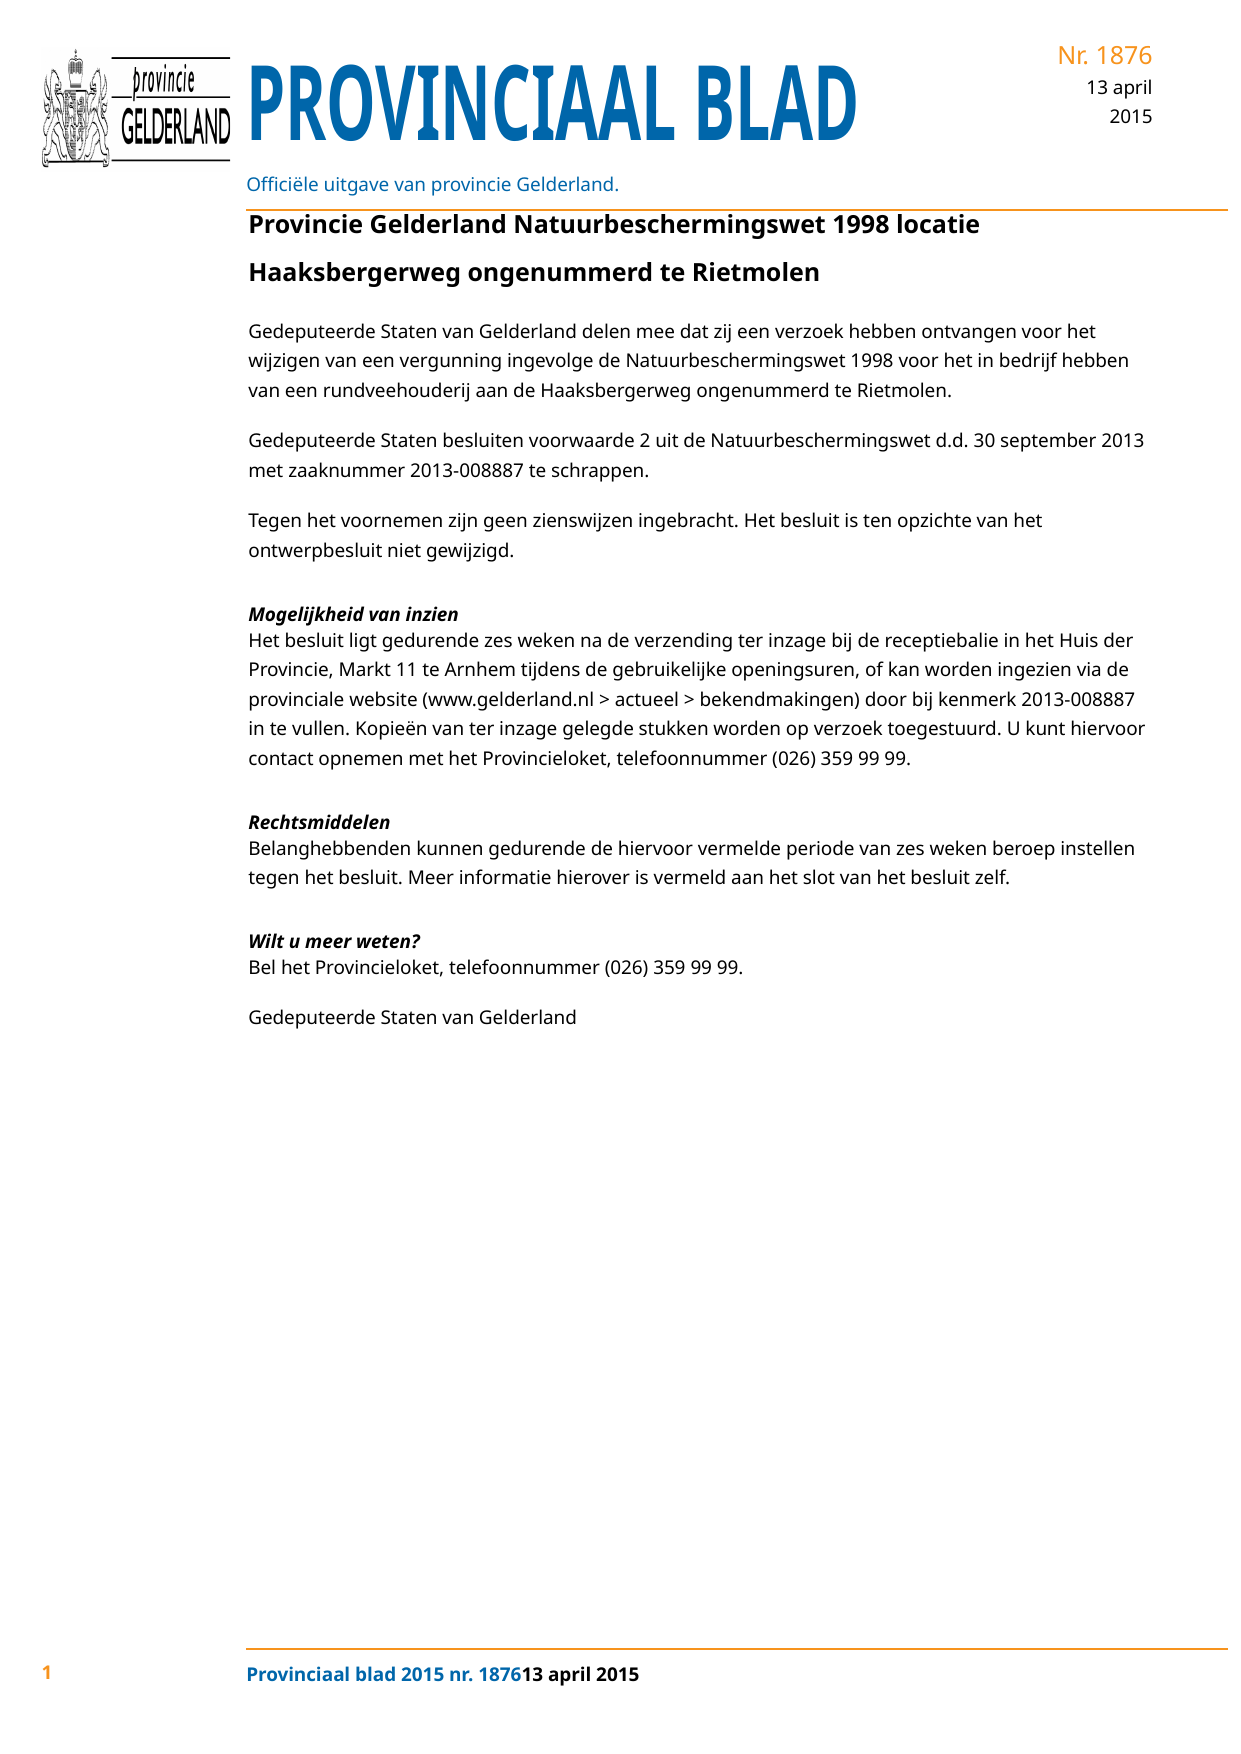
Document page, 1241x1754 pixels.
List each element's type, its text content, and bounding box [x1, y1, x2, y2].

text Gedeputeerde Staten besluiten voorwaarde 2 uit de Natuurbeschermingswet d.d. 30 september 2013 met zaaknummer 2013-008887 te schrappen. [248, 427, 1152, 483]
text Provincie Gelderland Natuurbeschermingswet 1998 locatie Haaksbergerweg ongenummerd te Rietmolen [248, 211, 1152, 288]
text Tegen het voornemen zijn geen zienswijzen ingebracht. Het besluit is ten opzichte van het ontwerpbesluit niet gewijzigd. [248, 507, 1152, 563]
text Bel het Provincieloket, telefoonnummer (026) 359 99 99. [248, 954, 1152, 980]
text Belanghebbenden kunnen gedurende de hiervoor vermelde periode van zes weken beroep instellen tegen het besluit. Meer informatie hierover is vermeld aan het slot van het besluit zelf. [248, 835, 1152, 890]
picture [41, 47, 231, 172]
text Wilt u meer weten? [248, 928, 1152, 954]
text Het besluit ligt gedurende zes weken na de verzending ter inzage bij de receptiebalie in het Huis der Provincie, Markt 11 te Arnhem tijdens de gebruikelijke openingsuren, of kan worden ingezien via de provinciale website (www.gelderland.nl > actueel > bekendmakingen) door bij kenmerk 2013-008887 in te vullen. Kopieën van ter inzage gelegde stukken worden op verzoek toegestuurd. U kunt hiervoor contact opnemen met het Provincieloket, telefoonnummer (026) 359 99 99. [248, 627, 1152, 771]
text Rechtsmiddelen [248, 809, 1152, 835]
text Gedeputeerde Staten van Gelderland delen mee dat zij een verzoek hebben ontvangen voor het wijzigen van een vergunning ingevolge de Natuurbeschermingswet 1998 voor het in bedrijf hebben van een rundveehouderij aan de Haaksbergerweg ongenummerd te Rietmolen. [248, 318, 1152, 403]
text Mogelijkheid van inzien [248, 601, 1152, 627]
text Gedeputeerde Staten van Gelderland [248, 1004, 1152, 1030]
